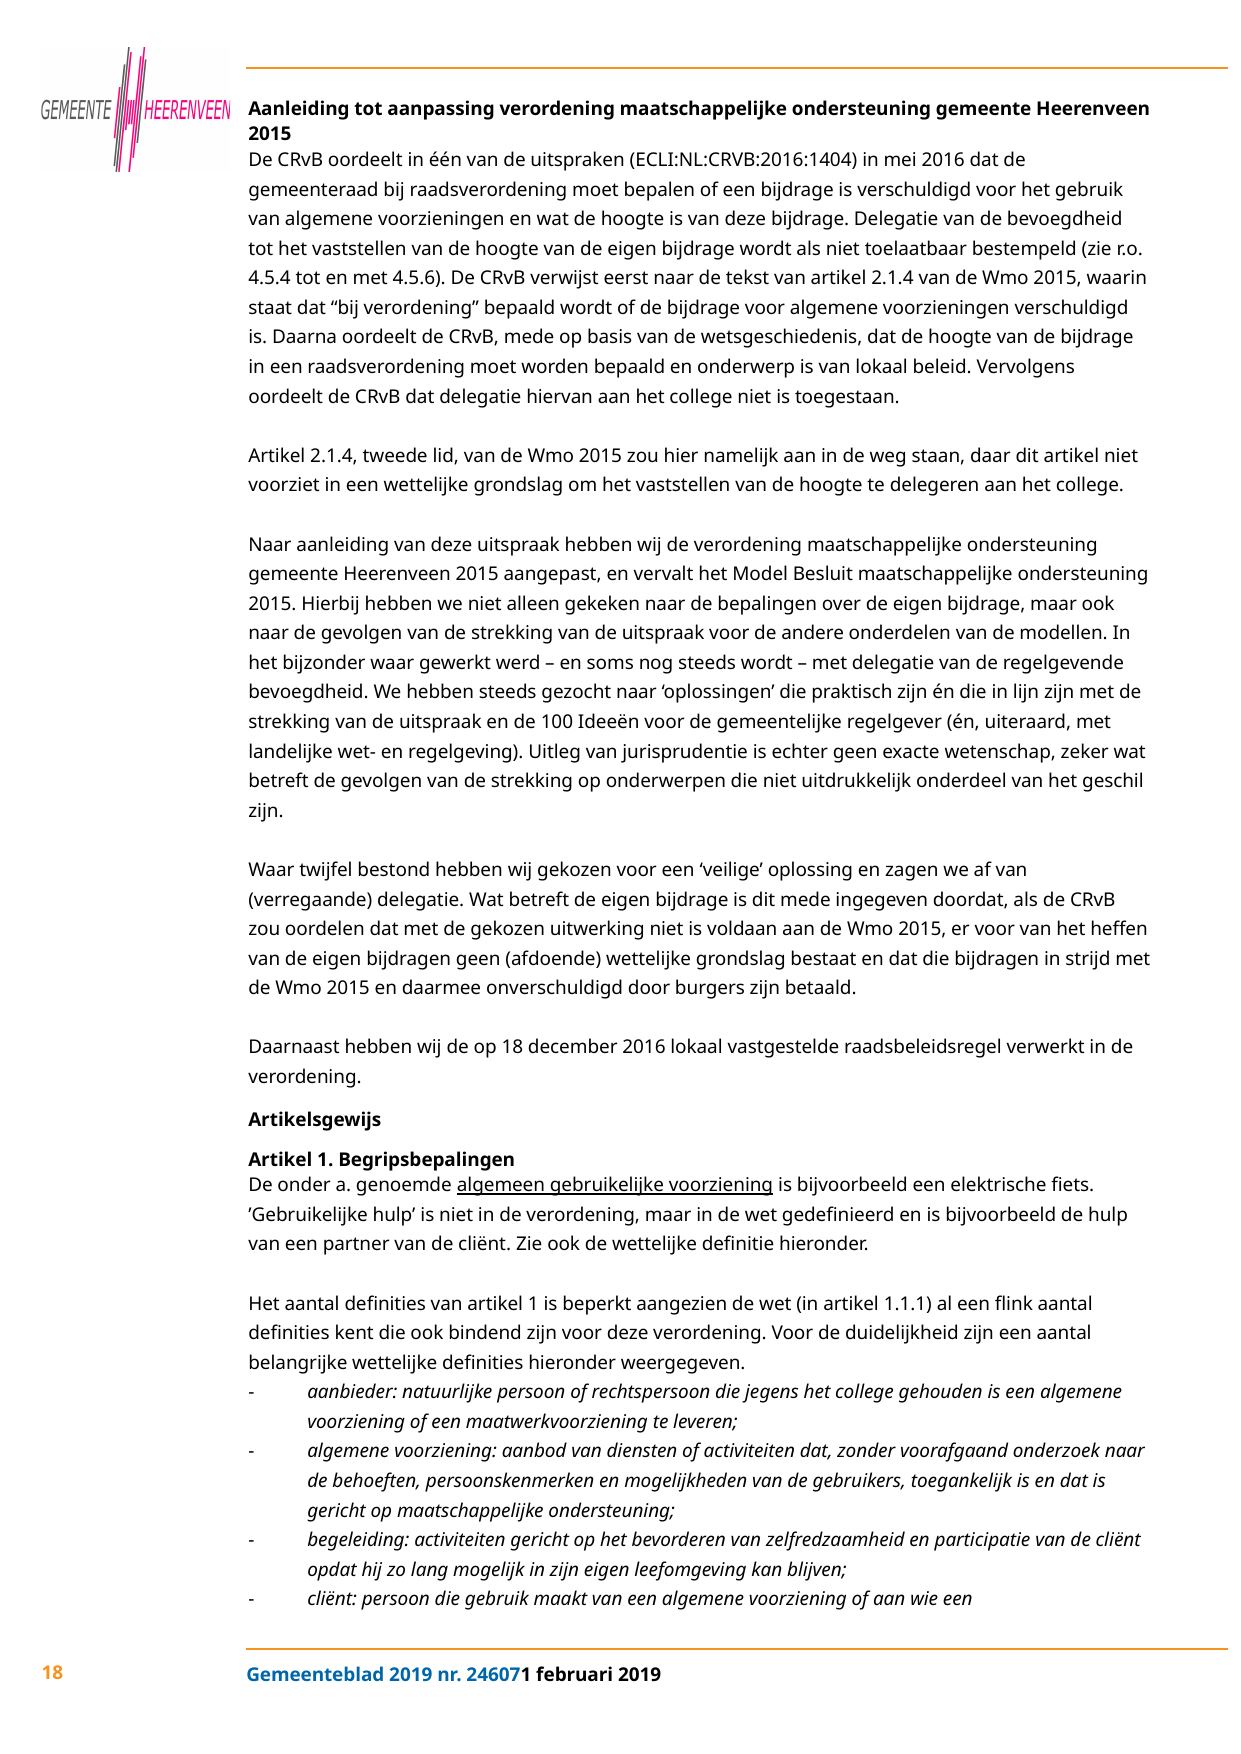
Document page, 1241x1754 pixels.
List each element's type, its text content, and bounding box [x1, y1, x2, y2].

text Artikelsgewijs [248, 1106, 1152, 1132]
text De CRvB oordeelt in één van de uitspraken (ECLI:NL:CRVB:2016:1404) in mei 2016 dat de gemeenteraad bij raadsverordening moet bepalen of een bijdrage is verschuldigd voor het gebruik van algemene voorzieningen en wat de hoogte is van deze bijdrage. Delegatie van de bevoegdheid tot het vaststellen van de hoogte van de eigen bijdrage wordt als niet toelaatbaar bestempeld (zie r.o. 4.5.4 tot en met 4.5.6). De CRvB verwijst eerst naar de tekst van artikel 2.1.4 van de Wmo 2015, waarin staat dat “bij verordening” bepaald wordt of de bijdrage voor algemene voorzieningen verschuldigd is. Daarna oordeelt de CRvB, mede op basis van de wetsgeschiedenis, dat de hoogte van de bijdrage in een raadsverordening moet worden bepaald en onderwerp is van lokaal beleid. Vervolgens oordeelt de CRvB dat delegatie hiervan aan het college niet is toegestaan. [248, 146, 1152, 409]
text Waar twijfel bestond hebben wij gekozen voor een ‘veilige’ oplossing en zagen we af van (verregaande) delegatie. Wat betreft de eigen bijdrage is dit mede ingegeven doordat, als de CRvB zou oordelen dat met de gekozen uitwerking niet is voldaan aan de Wmo 2015, er voor van het heffen van de eigen bijdragen geen (afdoende) wettelijke grondslag bestaat en dat die bijdragen in strijd met de Wmo 2015 en daarmee onverschuldigd door burgers zijn betaald. [248, 856, 1152, 1000]
text Het aantal definities van artikel 1 is beperkt aangezien de wet (in artikel 1.1.1) al een flink aantal definities kent die ook bindend zijn voor deze verordening. Voor de duidelijkheid zijn een aantal belangrijke wettelijke definities hieronder weergegeven. [248, 1290, 1152, 1375]
text Artikel 2.1.4, tweede lid, van de Wmo 2015 zou hier namelijk aan in de weg staan, daar dit artikel niet voorziet in een wettelijke grondslag om het vaststellen van de hoogte te delegeren aan het college. [248, 442, 1152, 497]
list aanbieder: natuurlijke persoon of rechtspersoon die jegens het college gehouden is een algemene voorziening of een maatwerkvoorziening te leveren; [248, 1378, 1152, 1434]
list cliënt: persoon die gebruik maakt van een algemene voorziening of aan wie een [248, 1586, 1152, 1611]
text De onder a. genoemde algemeen gebruikelijke voorziening is bijvoorbeeld een elektrische fiets. ’Gebruikelijke hulp’ is niet in de verordening, maar in de wet gedefinieerd en is bijvoorbeeld de hulp van een partner van de cliënt. Zie ook de wettelijke definitie hieronder. [248, 1171, 1152, 1256]
text Daarnaast hebben wij de op 18 december 2016 lokaal vastgestelde raadsbeleidsregel verwerkt in de verordening. [248, 1034, 1152, 1089]
picture [41, 47, 231, 172]
text Aanleiding tot aanpassing verordening maatschappelijke ondersteuning gemeente Heerenveen 2015 [248, 95, 1152, 146]
list algemene voorziening: aanbod van diensten of activiteiten dat, zonder voorafgaand onderzoek naar de behoeften, persoonskenmerken en mogelijkheden van de gebruikers, toegankelijk is en dat is gericht op maatschappelijke ondersteuning; [248, 1438, 1152, 1523]
list begeleiding: activiteiten gericht op het bevorderen van zelfredzaamheid en participatie van de cliënt opdat hij zo lang mogelijk in zijn eigen leefomgeving kan blijven; [248, 1526, 1152, 1582]
text Artikel 1. Begripsbepalingen [248, 1146, 1152, 1171]
text Naar aanleiding van deze uitspraak hebben wij de verordening maatschappelijke ondersteuning gemeente Heerenveen 2015 aangepast, en vervalt het Model Besluit maatschappelijke ondersteuning 2015. Hierbij hebben we niet alleen gekeken naar de bepalingen over de eigen bijdrage, maar ook naar de gevolgen van de strekking van de uitspraak voor de andere onderdelen van de modellen. In het bijzonder waar gewerkt werd – en soms nog steeds wordt – met delegatie van de regelgevende bevoegdheid. We hebben steeds gezocht naar ‘oplossingen’ die praktisch zijn én die in lijn zijn met de strekking van de uitspraak en de 100 Ideeën voor de gemeentelijke regelgever (én, uiteraard, met landelijke wet- en regelgeving). Uitleg van jurisprudentie is echter geen exacte wetenschap, zeker wat betreft de gevolgen van de strekking op onderwerpen die niet uitdrukkelijk onderdeel van het geschil zijn. [248, 531, 1152, 823]
